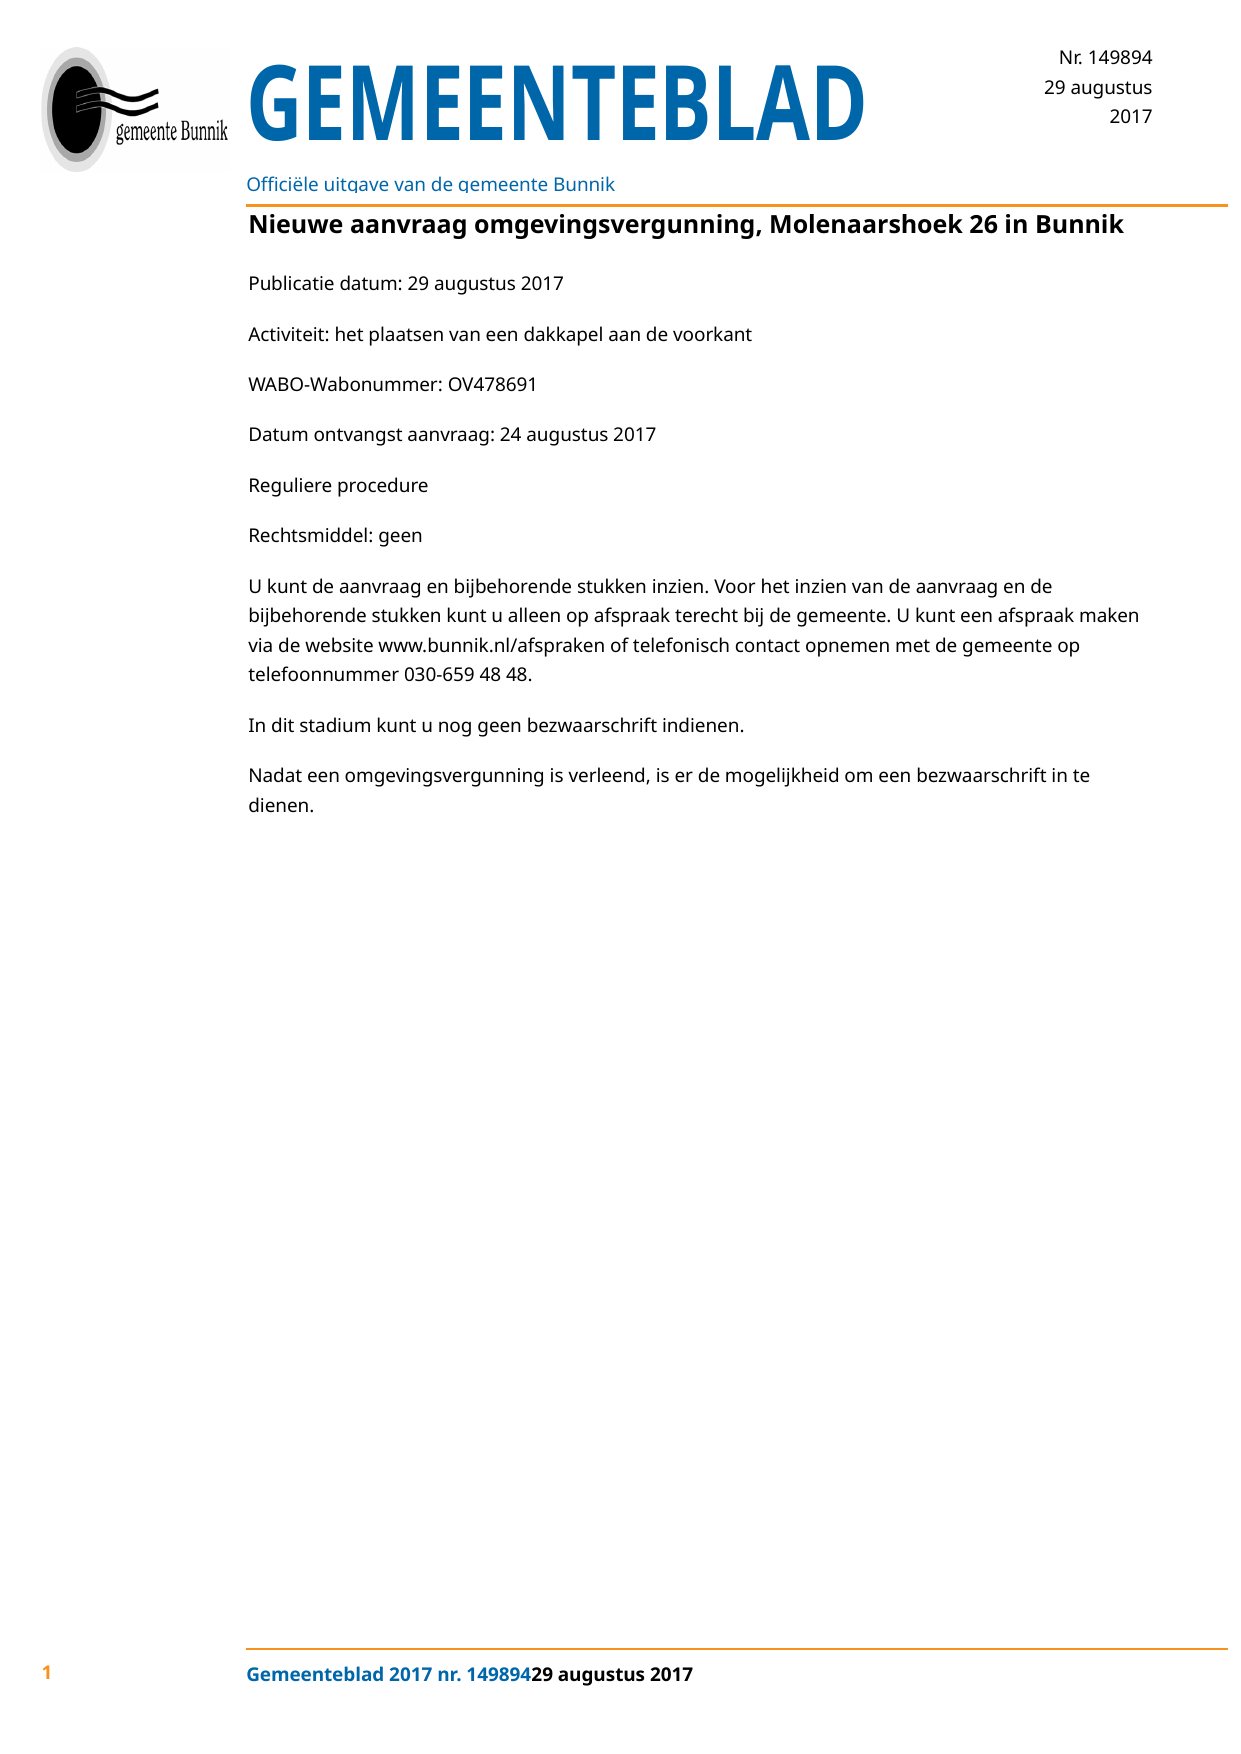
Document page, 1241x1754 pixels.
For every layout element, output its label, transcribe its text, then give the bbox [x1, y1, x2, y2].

text In dit stadium kunt u nog geen bezwaarschrift indienen. [248, 712, 1152, 738]
text Reguliere procedure [248, 472, 1152, 498]
text Publicatie datum: 29 augustus 2017 [248, 270, 1152, 296]
text Nadat een omgevingsvergunning is verleend, is er de mogelijkheid om een bezwaarschrift in te dienen. [248, 762, 1152, 818]
text WABO-Wabonummer: OV478691 [248, 371, 1152, 397]
text U kunt de aanvraag en bijbehorende stukken inzien. Voor het inzien van de aanvraag en de bijbehorende stukken kunt u alleen op afspraak terecht bij de gemeente. U kunt een afspraak maken via de website www.bunnik.nl/afspraken of telefonisch contact opnemen met de gemeente op telefoonnummer 030-659 48 48. [248, 573, 1152, 687]
text Datum ontvangst aanvraag: 24 augustus 2017 [248, 422, 1152, 447]
text Nieuwe aanvraag omgevingsvergunning, Molenaarshoek 26 in Bunnik [248, 207, 1152, 241]
text Activiteit: het plaatsen van een dakkapel aan de voorkant [248, 321, 1152, 346]
text Rechtsmiddel: geen [248, 522, 1152, 548]
picture [41, 47, 231, 172]
